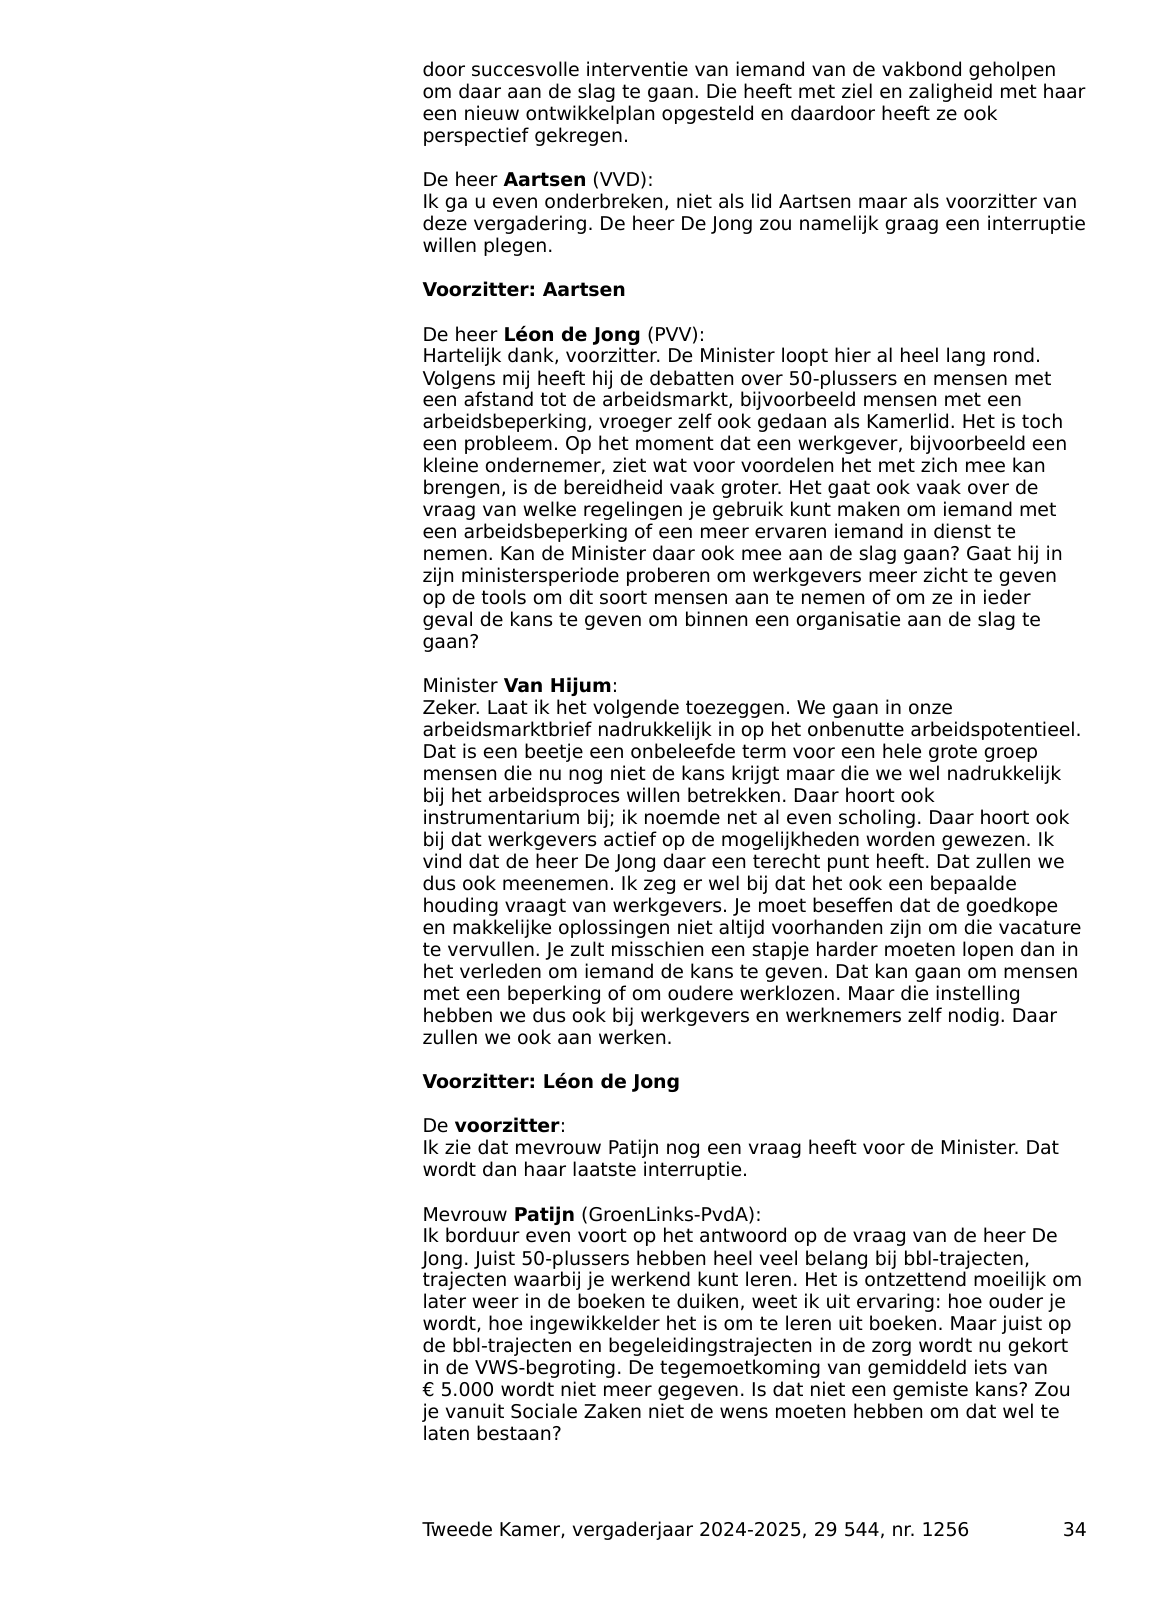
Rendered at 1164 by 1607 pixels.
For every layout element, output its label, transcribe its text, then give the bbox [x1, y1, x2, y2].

subtitle Voorzitter: Léon de Jong [422, 1071, 1087, 1093]
text Zeker. Laat ik het volgende toezeggen. We gaan in onze arbeidsmarktbrief nadrukkelijk in op het onbenutte arbeidspotentieel. Dat is een beetje een onbeleefde term voor een hele grote groep mensen die nu nog niet de kans krijgt maar die we wel nadrukkelijk bij het arbeidsproces willen betrekken. Daar hoort ook instrumentarium bij; ik noemde net al even scholing. Daar hoort ook bij dat werkgevers actief op de mogelijkheden worden gewezen. Ik vind dat de heer De Jong daar een terecht punt heeft. Dat zullen we dus ook meenemen. Ik zeg er wel bij dat het ook een bepaalde houding vraagt van werkgevers. Je moet beseffen dat de goedkope en makkelijke oplossingen niet altijd voorhanden zijn om die vacature te vervullen. Je zult misschien een stapje harder moeten lopen dan in het verleden om iemand de kans te geven. Dat kan gaan om mensen met een beperking of om oudere werklozen. Maar die instelling hebben we dus ook bij werkgevers en werknemers zelf nodig. Daar zullen we ook aan werken. [422, 697, 1087, 1049]
subtitle Voorzitter: Aartsen [422, 279, 1087, 301]
text Minister Van Hijum: [422, 675, 1087, 697]
text door succesvolle interventie van iemand van de vakbond geholpen om daar aan de slag te gaan. Die heeft met ziel en zaligheid met haar een nieuw ontwikkelplan opgesteld en daardoor heeft ze ook perspectief gekregen. [422, 59, 1087, 147]
text Hartelijk dank, voorzitter. De Minister loopt hier al heel lang rond. Volgens mij heeft hij de debatten over 50-plussers en mensen met een afstand tot de arbeidsmarkt, bijvoorbeeld mensen met een arbeidsbeperking, vroeger zelf ook gedaan als Kamerlid. Het is toch een probleem. Op het moment dat een werkgever, bijvoorbeeld een kleine ondernemer, ziet wat voor voordelen het met zich mee kan brengen, is de bereidheid vaak groter. Het gaat ook vaak over de vraag van welke regelingen je gebruik kunt maken om iemand met een arbeidsbeperking of een meer ervaren iemand in dienst te nemen. Kan de Minister daar ook mee aan de slag gaan? Gaat hij in zijn ministersperiode proberen om werkgevers meer zicht te geven op de tools om dit soort mensen aan te nemen of om ze in ieder geval de kans te geven om binnen een organisatie aan de slag te gaan? [422, 345, 1087, 653]
text Ik borduur even voort op het antwoord op de vraag van de heer De Jong. Juist 50-plussers hebben heel veel belang bij bbl-trajecten, trajecten waarbij je werkend kunt leren. Het is ontzettend moeilijk om later weer in de boeken te duiken, weet ik uit ervaring: hoe ouder je wordt, hoe ingewikkelder het is om te leren uit boeken. Maar juist op de bbl-trajecten en begeleidingstrajecten in de zorg wordt nu gekort in de VWS-begroting. De tegemoetkoming van gemiddeld iets van € 5.000 wordt niet meer gegeven. Is dat niet een gemiste kans? Zou je vanuit Sociale Zaken niet de wens moeten hebben om dat wel te laten bestaan? [422, 1225, 1087, 1445]
text De heer Aartsen (VVD): [422, 169, 1087, 191]
text Ik zie dat mevrouw Patijn nog een vraag heeft voor de Minister. Dat wordt dan haar laatste interruptie. [422, 1137, 1087, 1181]
text Ik ga u even onderbreken, niet als lid Aartsen maar als voorzitter van deze vergadering. De heer De Jong zou namelijk graag een interruptie willen plegen. [422, 191, 1087, 257]
text Mevrouw Patijn (GroenLinks-PvdA): [422, 1203, 1087, 1225]
text De heer Léon de Jong (PVV): [422, 323, 1087, 345]
text De voorzitter: [422, 1115, 1087, 1137]
